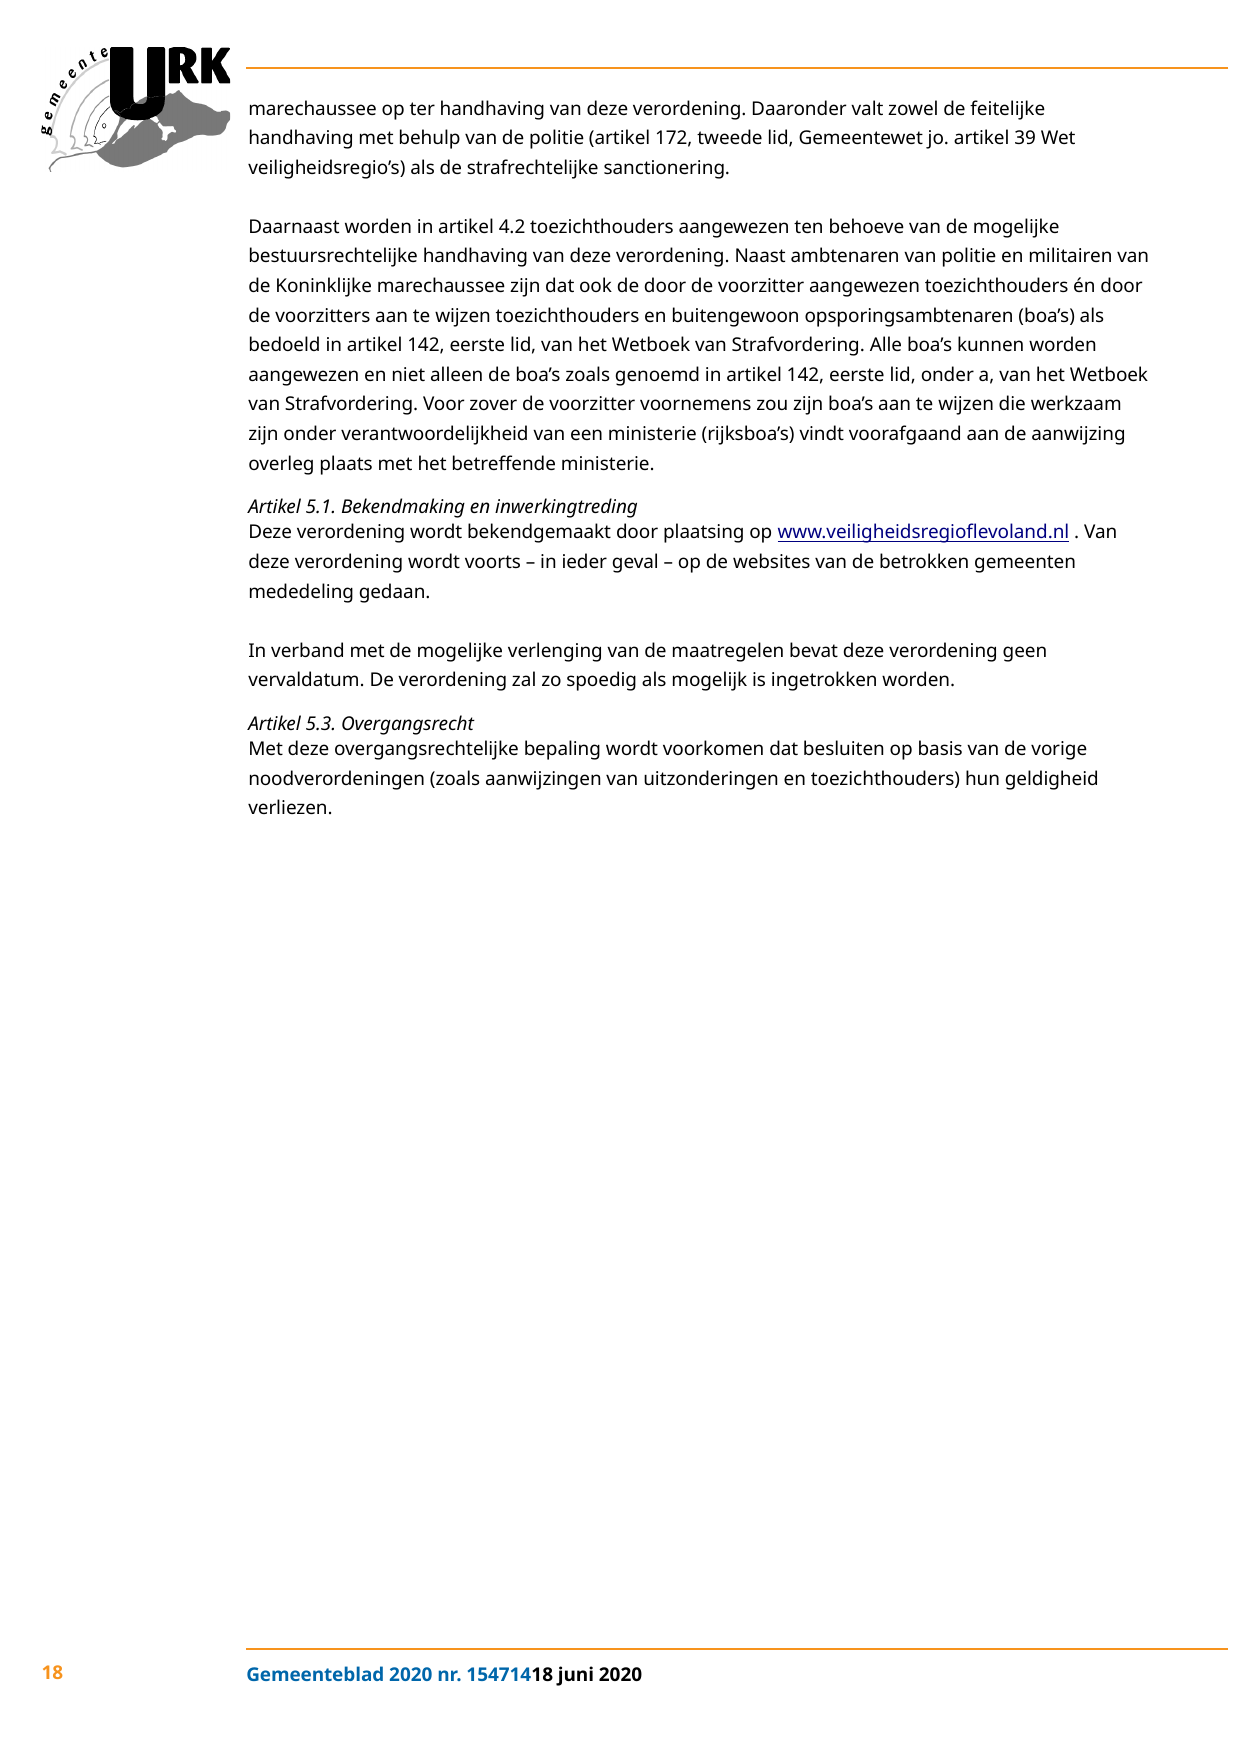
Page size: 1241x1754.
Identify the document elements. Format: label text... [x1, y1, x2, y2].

text Artikel 5.1. Bekendmaking en inwerkingtreding [248, 493, 1152, 519]
text Met deze overgangsrechtelijke bepaling wordt voorkomen dat besluiten op basis van de vorige noodverordeningen (zoals aanwijzingen van uitzonderingen en toezichthouders) hun geldigheid verliezen. [248, 735, 1152, 820]
text marechaussee op ter handhaving van deze verordening. Daaronder valt zowel de feitelijke handhaving met behulp van de politie (artikel 172, tweede lid, Gemeentewet jo. artikel 39 Wet veiligheidsregio’s) als de strafrechtelijke sanctionering. [248, 95, 1152, 180]
text Deze verordening wordt bekendgemaakt door plaatsing op www.veiligheidsregioflevoland.nl . Van deze verordening wordt voorts – in ieder geval – op de websites van de betrokken gemeenten mededeling gedaan. [248, 519, 1152, 603]
text Artikel 5.3. Overgangsrecht [248, 710, 1152, 735]
picture [41, 47, 231, 172]
text Daarnaast worden in artikel 4.2 toezichthouders aangewezen ten behoeve van de mogelijke bestuursrechtelijke handhaving van deze verordening. Naast ambtenaren van politie en militairen van de Koninklijke marechaussee zijn dat ook de door de voorzitter aangewezen toezichthouders én door de voorzitters aan te wijzen toezichthouders en buitengewoon opsporingsambtenaren (boa’s) als bedoeld in artikel 142, eerste lid, van het Wetboek van Strafvordering. Alle boa’s kunnen worden aangewezen en niet alleen de boa’s zoals genoemd in artikel 142, eerste lid, onder a, van het Wetboek van Strafvordering. Voor zover de voorzitter voornemens zou zijn boa’s aan te wijzen die werkzaam zijn onder verantwoordelijkheid van een ministerie (rijksboa’s) vindt voorafgaand aan de aanwijzing overleg plaats met het betreffende ministerie. [248, 213, 1152, 476]
text In verband met de mogelijke verlenging van de maatregelen bevat deze verordening geen vervaldatum. De verordening zal zo spoedig als mogelijk is ingetrokken worden. [248, 637, 1152, 692]
